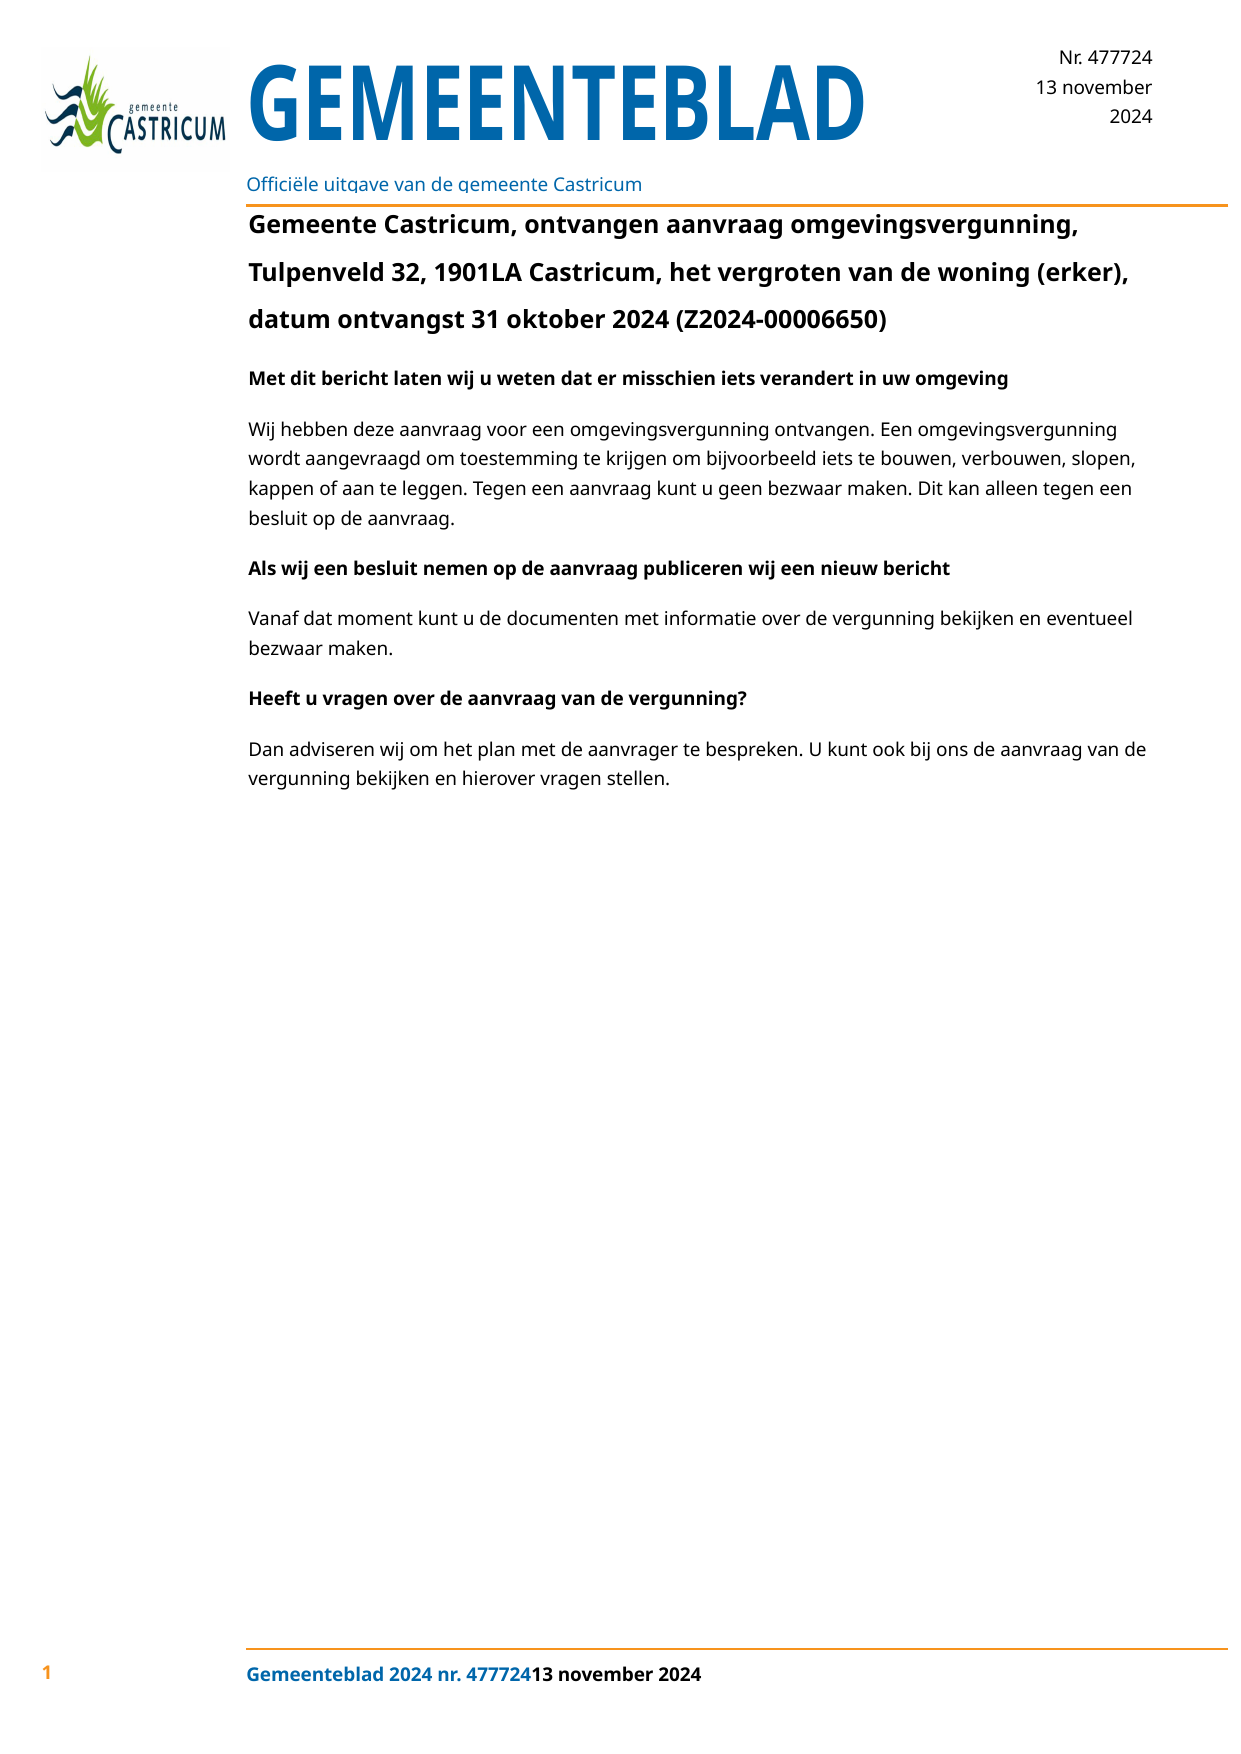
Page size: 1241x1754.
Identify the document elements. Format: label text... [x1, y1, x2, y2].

text Vanaf dat moment kunt u de documenten met informatie over de vergunning bekijken en eventueel bezwaar maken. [248, 606, 1152, 661]
text Met dit bericht laten wij u weten dat er misschien iets verandert in uw omgeving [248, 366, 1152, 391]
text Wij hebben deze aanvraag voor een omgevingsvergunning ontvangen. Een omgevingsvergunning wordt aangevraagd om toestemming te krijgen om bijvoorbeeld iets te bouwen, verbouwen, slopen, kappen of aan te leggen. Tegen een aanvraag kunt u geen bezwaar maken. Dit kan alleen tegen een besluit op de aanvraag. [248, 416, 1152, 530]
text Dan adviseren wij om het plan met de aanvrager te bespreken. U kunt ook bij ons de aanvraag van de vergunning bekijken en hierover vragen stellen. [248, 736, 1152, 791]
text Gemeente Castricum, ontvangen aanvraag omgevingsvergunning, Tulpenveld 32, 1901LA Castricum, het vergroten van de woning (erker), datum ontvangst 31 oktober 2024 (Z2024-00006650) [248, 207, 1152, 336]
picture [41, 47, 231, 172]
text Heeft u vragen over de aanvraag van de vergunning? [248, 686, 1152, 711]
text Als wij een besluit nemen op de aanvraag publiceren wij een nieuw bericht [248, 555, 1152, 581]
